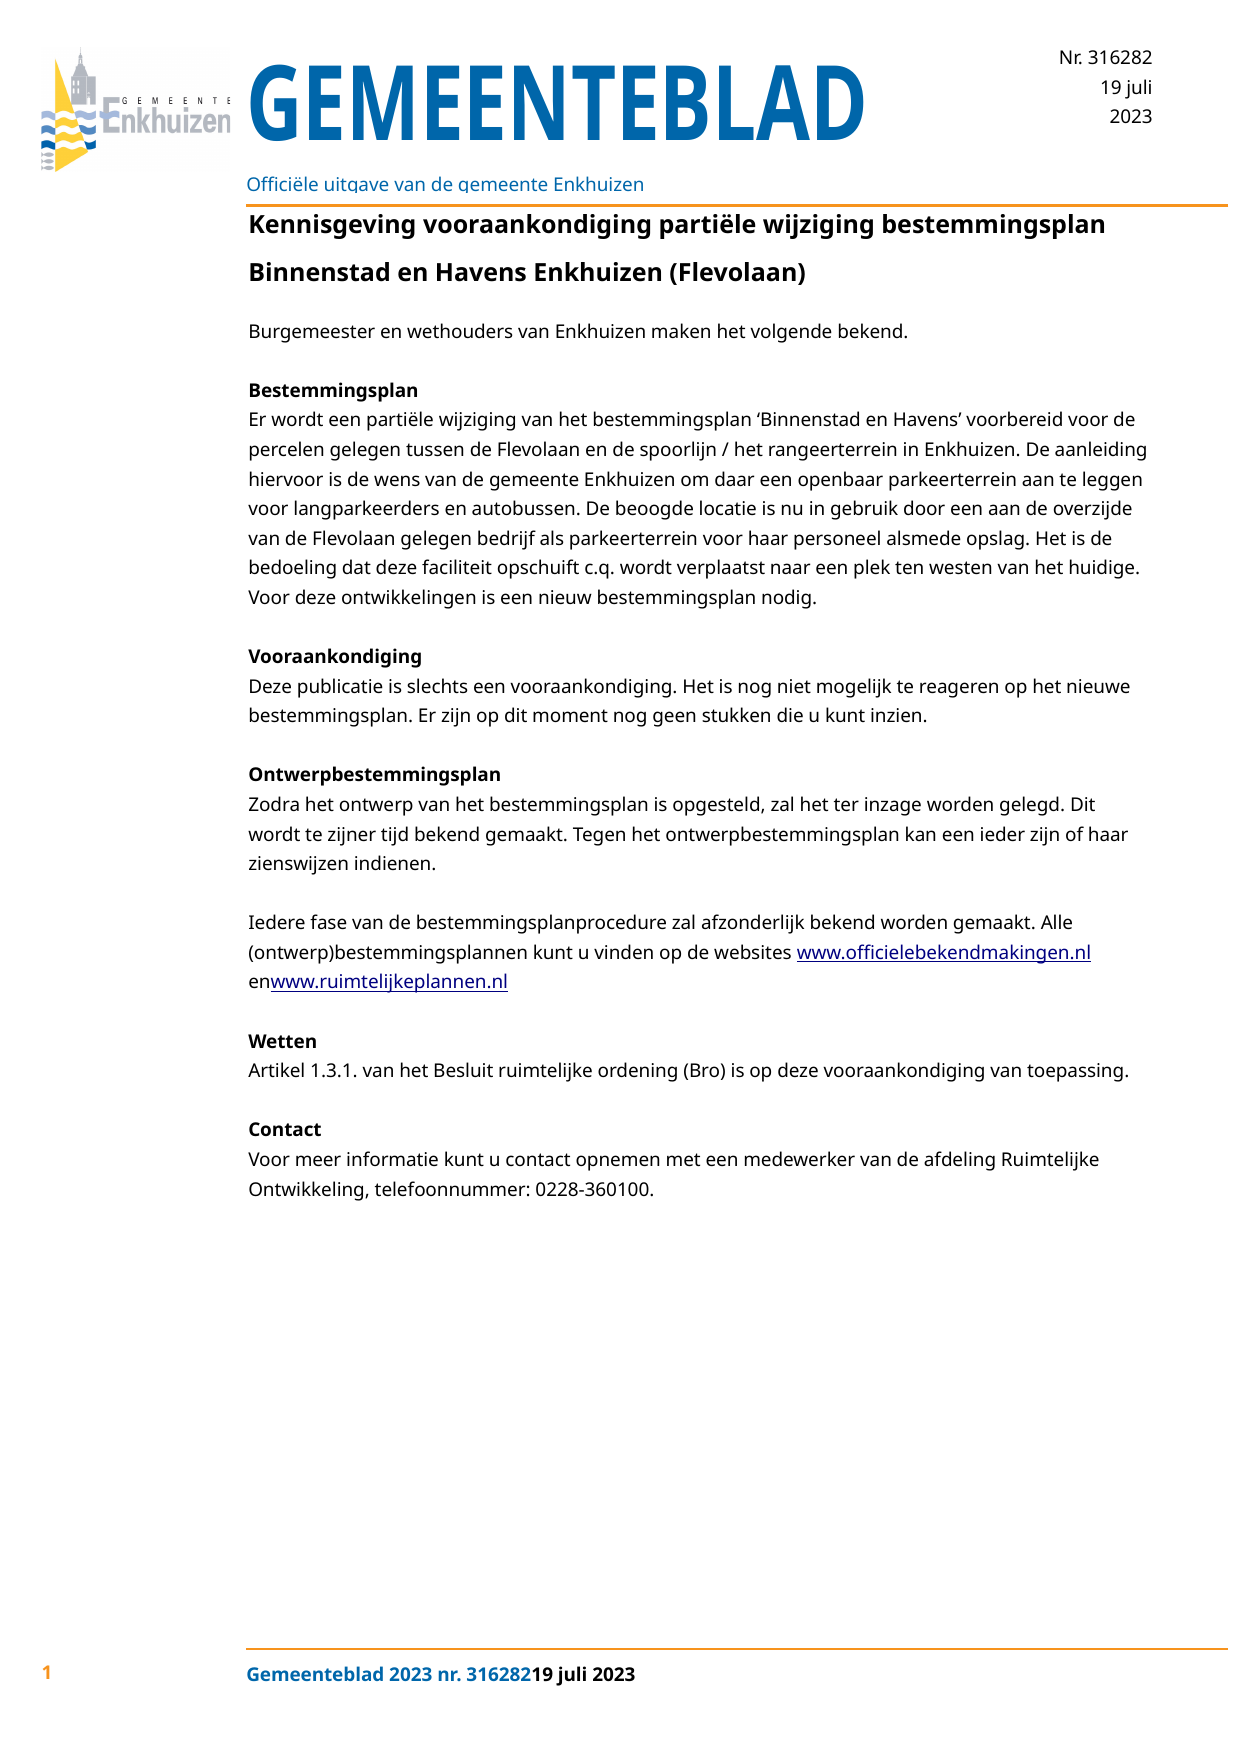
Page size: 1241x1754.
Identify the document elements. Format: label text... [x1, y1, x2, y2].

text Artikel 1.3.1. van het Besluit ruimtelijke ordening (Bro) is op deze vooraankondiging van toepassing. [248, 1057, 1152, 1083]
picture [41, 47, 231, 172]
text Zodra het ontwerp van het bestemmingsplan is opgesteld, zal het ter inzage worden gelegd. Dit wordt te zijner tijd bekend gemaakt. Tegen het ontwerpbestemmingsplan kan een ieder zijn of haar zienswijzen indienen. [248, 791, 1152, 876]
text Contact [248, 1117, 1152, 1142]
text Ontwerpbestemmingsplan [248, 762, 1152, 787]
text Bestemmingsplan [248, 377, 1152, 403]
text Burgemeester en wethouders van Enkhuizen maken het volgende bekend. [248, 318, 1152, 344]
text Wetten [248, 1028, 1152, 1054]
text Kennisgeving vooraankondiging partiële wijziging bestemmingsplan Binnenstad en Havens Enkhuizen (Flevolaan) [248, 207, 1152, 288]
text Iedere fase van de bestemmingsplanprocedure zal afzonderlijk bekend worden gemaakt. Alle (ontwerp)bestemmingsplannen kunt u vinden op de websites www.officielebekendmakingen.nl enwww.ruimtelijkeplannen.nl [248, 909, 1152, 994]
text Er wordt een partiële wijziging van het bestemmingsplan ‘Binnenstad en Havens’ voorbereid voor de percelen gelegen tussen de Flevolaan en de spoorlijn / het rangeerterrein in Enkhuizen. De aanleiding hiervoor is de wens van de gemeente Enkhuizen om daar een openbaar parkeerterrein aan te leggen voor langparkeerders en autobussen. De beoogde locatie is nu in gebruik door een aan de overzijde van de Flevolaan gelegen bedrijf als parkeerterrein voor haar personeel alsmede opslag. Het is de bedoeling dat deze faciliteit opschuift c.q. wordt verplaatst naar een plek ten westen van het huidige. Voor deze ontwikkelingen is een nieuw bestemmingsplan nodig. [248, 407, 1152, 610]
text Voor meer informatie kunt u contact opnemen met een medewerker van de afdeling Ruimtelijke Ontwikkeling, telefoonnummer: 0228-360100. [248, 1146, 1152, 1202]
text Deze publicatie is slechts een vooraankondiging. Het is nog niet mogelijk te reageren op het nieuwe bestemmingsplan. Er zijn op dit moment nog geen stukken die u kunt inzien. [248, 673, 1152, 728]
text Vooraankondiging [248, 643, 1152, 669]
